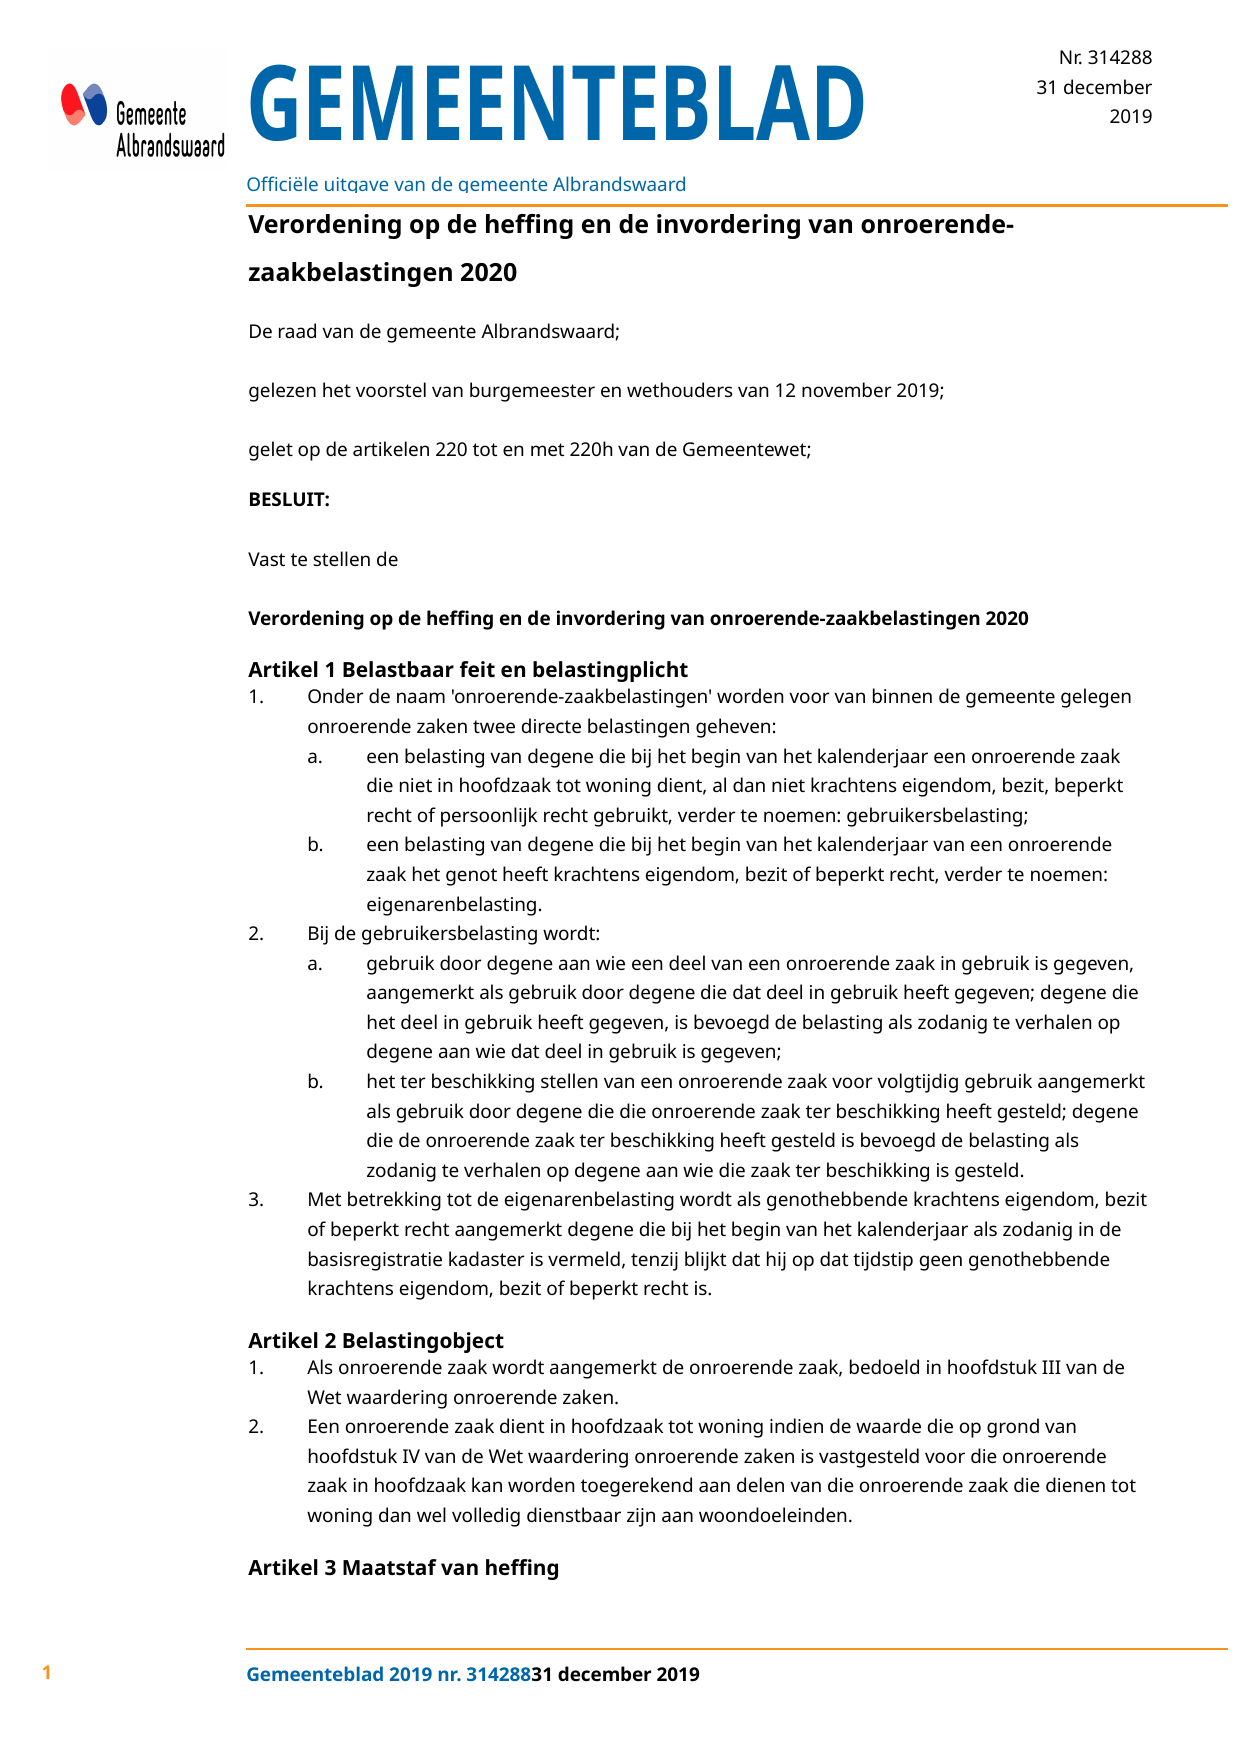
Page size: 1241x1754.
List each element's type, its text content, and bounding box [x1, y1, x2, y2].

list het ter beschikking stellen van een onroerende zaak voor volgtijdig gebruik aangemerkt als gebruik door degene die die onroerende zaak ter beschikking heeft gesteld; degene die de onroerende zaak ter beschikking heeft gesteld is bevoegd de belasting als zodanig te verhalen op degene aan wie die zaak ter beschikking is gesteld. [307, 1068, 1152, 1183]
list Als onroerende zaak wordt aangemerkt de onroerende zaak, bedoeld in hoofdstuk III van de Wet waardering onroerende zaken. [248, 1354, 1152, 1409]
list Een onroerende zaak dient in hoofdzaak tot woning indien de waarde die op grond van hoofdstuk IV van de Wet waardering onroerende zaken is vastgesteld voor die onroerende zaak in hoofdzaak kan worden toegerekend aan delen van die onroerende zaak die dienen tot woning dan wel volledig dienstbaar zijn aan woondoeleinden. [248, 1413, 1152, 1528]
picture [41, 47, 231, 172]
text Artikel 1 Belastbaar feit en belastingplicht [248, 655, 1152, 684]
text Verordening op de heffing en de invordering van onroerende-zaakbelastingen 2020 [248, 207, 1152, 288]
text Artikel 3 Maatstaf van heffing [248, 1553, 1152, 1581]
list gebruik door degene aan wie een deel van een onroerende zaak in gebruik is gegeven, aangemerkt als gebruik door degene die dat deel in gebruik heeft gegeven; degene die het deel in gebruik heeft gegeven, is bevoegd de belasting als zodanig te verhalen op degene aan wie dat deel in gebruik is gegeven; [307, 950, 1152, 1064]
text Verordening op de heffing en de invordering van onroerende-zaakbelastingen 2020 [248, 605, 1152, 631]
text gelet op de artikelen 220 tot en met 220h van de Gemeentewet; [248, 436, 1152, 462]
text BESLUIT: [248, 487, 1152, 512]
text De raad van de gemeente Albrandswaard; [248, 318, 1152, 344]
list Onder de naam 'onroerende-zaakbelastingen' worden voor van binnen de gemeente gelegen onroerende zaken twee directe belastingen geheven: [248, 684, 1152, 739]
list een belasting van degene die bij het begin van het kalenderjaar van een onroerende zaak het genot heeft krachtens eigendom, bezit of beperkt recht, verder te noemen: eigenarenbelasting. [307, 832, 1152, 917]
list Bij de gebruikersbelasting wordt: [248, 920, 1152, 946]
list Met betrekking tot de eigenarenbelasting wordt als genothebbende krachtens eigendom, bezit of beperkt recht aangemerkt degene die bij het begin van het kalenderjaar als zodanig in de basisregistratie kadaster is vermeld, tenzij blijkt dat hij op dat tijdstip geen genothebbende krachtens eigendom, bezit of beperkt recht is. [248, 1187, 1152, 1301]
text Artikel 2 Belastingobject [248, 1326, 1152, 1354]
text gelezen het voorstel van burgemeester en wethouders van 12 november 2019; [248, 377, 1152, 403]
text Vast te stellen de [248, 546, 1152, 571]
list een belasting van degene die bij het begin van het kalenderjaar een onroerende zaak die niet in hoofdzaak tot woning dient, al dan niet krachtens eigendom, bezit, beperkt recht of persoonlijk recht gebruikt, verder te noemen: gebruikersbelasting; [307, 743, 1152, 828]
